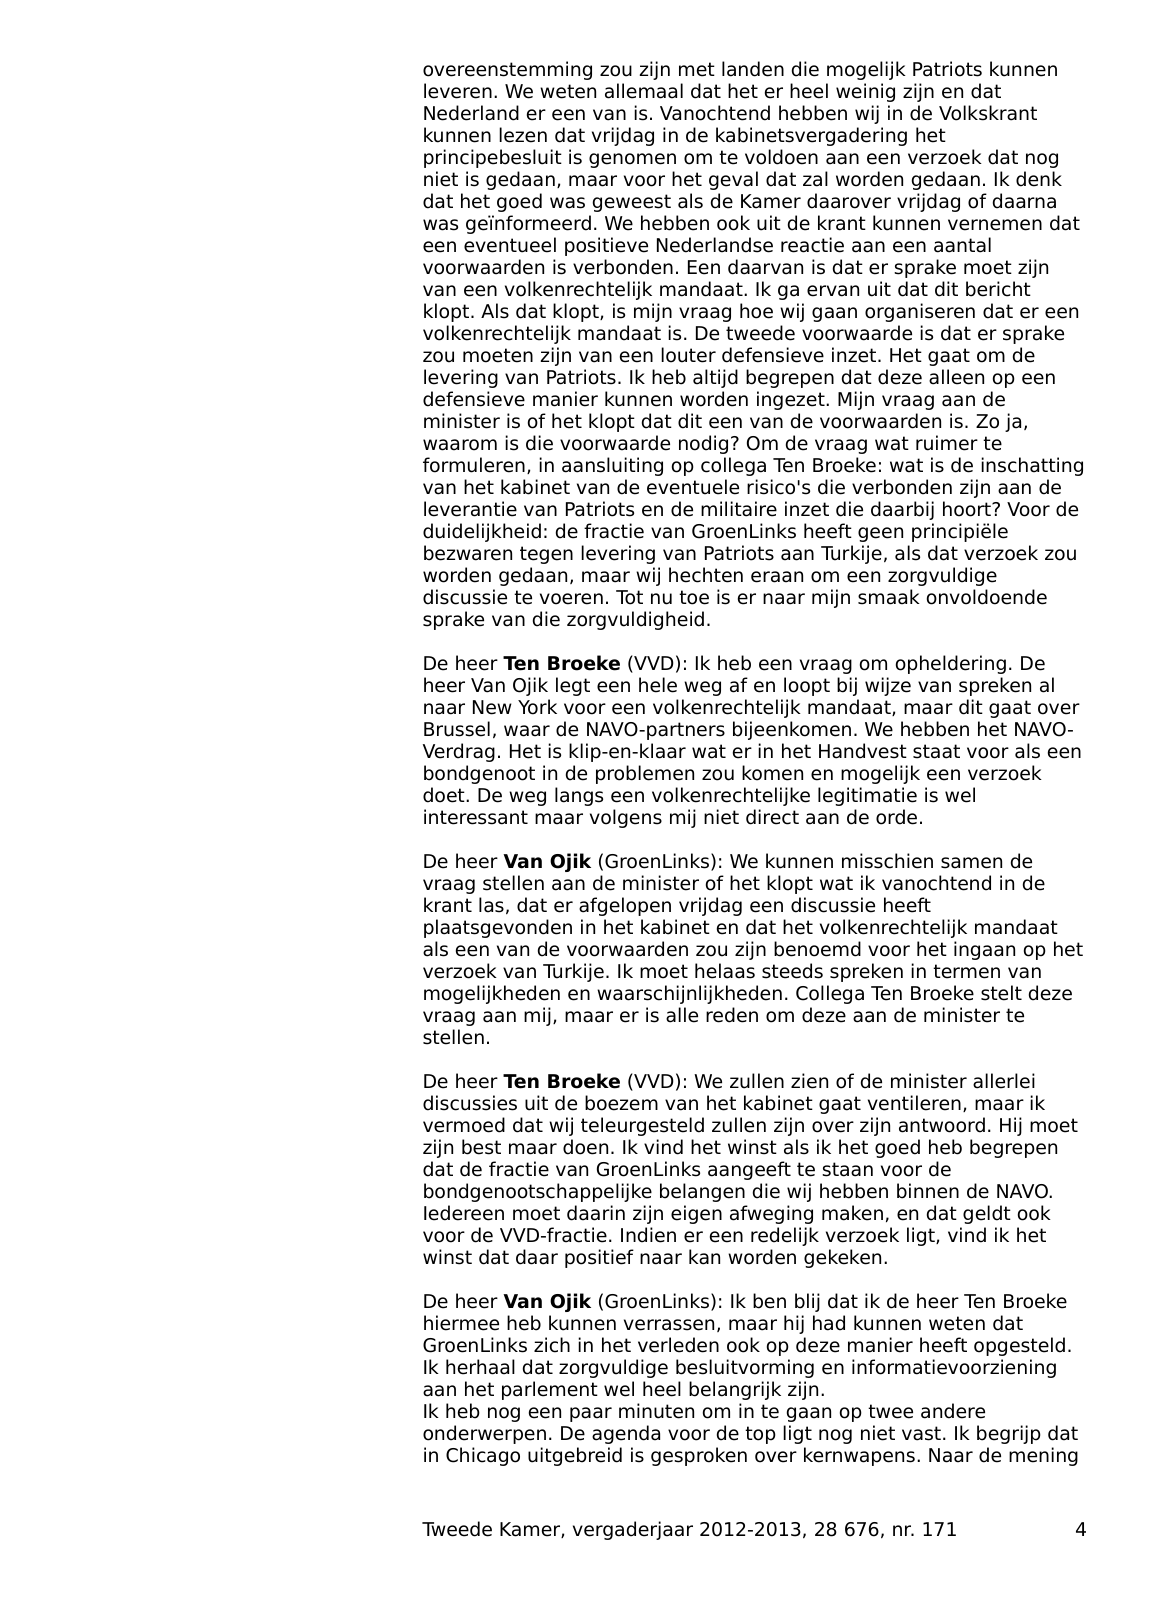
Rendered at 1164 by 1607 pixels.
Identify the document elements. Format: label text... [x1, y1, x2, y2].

text De heer Van Ojik (GroenLinks): We kunnen misschien samen de vraag stellen aan de minister of het klopt wat ik vanochtend in de krant las, dat er afgelopen vrijdag een discussie heeft plaatsgevonden in het kabinet en dat het volkenrechtelijk mandaat als een van de voorwaarden zou zijn benoemd voor het ingaan op het verzoek van Turkije. Ik moet helaas steeds spreken in termen van mogelijkheden en waarschijnlijkheden. Collega Ten Broeke stelt deze vraag aan mij, maar er is alle reden om deze aan de minister te stellen. [422, 851, 1087, 1048]
text overeenstemming zou zijn met landen die mogelijk Patriots kunnen leveren. We weten allemaal dat het er heel weinig zijn en dat Nederland er een van is. Vanochtend hebben wij in de Volkskrant kunnen lezen dat vrijdag in de kabinetsvergadering het principebesluit is genomen om te voldoen aan een verzoek dat nog niet is gedaan, maar voor het geval dat zal worden gedaan. Ik denk dat het goed was geweest als de Kamer daarover vrijdag of daarna was geïnformeerd. We hebben ook uit de krant kunnen vernemen dat een eventueel positieve Nederlandse reactie aan een aantal voorwaarden is verbonden. Een daarvan is dat er sprake moet zijn van een volkenrechtelijk mandaat. Ik ga ervan uit dat dit bericht klopt. Als dat klopt, is mijn vraag hoe wij gaan organiseren dat er een volkenrechtelijk mandaat is. De tweede voorwaarde is dat er sprake zou moeten zijn van een louter defensieve inzet. Het gaat om de levering van Patriots. Ik heb altijd begrepen dat deze alleen op een defensieve manier kunnen worden ingezet. Mijn vraag aan de minister is of het klopt dat dit een van de voorwaarden is. Zo ja, waarom is die voorwaarde nodig? Om de vraag wat ruimer te formuleren, in aansluiting op collega Ten Broeke: wat is de inschatting van het kabinet van de eventuele risico's die verbonden zijn aan de leverantie van Patriots en de militaire inzet die daarbij hoort? Voor de duidelijkheid: de fractie van GroenLinks heeft geen principiële bezwaren tegen levering van Patriots aan Turkije, als dat verzoek zou worden gedaan, maar wij hechten eraan om een zorgvuldige discussie te voeren. Tot nu toe is er naar mijn smaak onvoldoende sprake van die zorgvuldigheid. [422, 59, 1087, 631]
text Ik heb nog een paar minuten om in te gaan op twee andere onderwerpen. De agenda voor de top ligt nog niet vast. Ik begrijp dat in Chicago uitgebreid is gesproken over kernwapens. Naar de mening [422, 1401, 1087, 1467]
text De heer Ten Broeke (VVD): Ik heb een vraag om opheldering. De heer Van Ojik legt een hele weg af en loopt bij wijze van spreken al naar New York voor een volkenrechtelijk mandaat, maar dit gaat over Brussel, waar de NAVO-partners bijeenkomen. We hebben het NAVO-Verdrag. Het is klip-en-klaar wat er in het Handvest staat voor als een bondgenoot in de problemen zou komen en mogelijk een verzoek doet. De weg langs een volkenrechtelijke legitimatie is wel interessant maar volgens mij niet direct aan de orde. [422, 653, 1087, 828]
text De heer Ten Broeke (VVD): We zullen zien of de minister allerlei discussies uit de boezem van het kabinet gaat ventileren, maar ik vermoed dat wij teleurgesteld zullen zijn over zijn antwoord. Hij moet zijn best maar doen. Ik vind het winst als ik het goed heb begrepen dat de fractie van GroenLinks aangeeft te staan voor de bondgenootschappelijke belangen die wij hebben binnen de NAVO. Iedereen moet daarin zijn eigen afweging maken, en dat geldt ook voor de VVD-fractie. Indien er een redelijk verzoek ligt, vind ik het winst dat daar positief naar kan worden gekeken. [422, 1071, 1087, 1268]
text De heer Van Ojik (GroenLinks): Ik ben blij dat ik de heer Ten Broeke hiermee heb kunnen verrassen, maar hij had kunnen weten dat GroenLinks zich in het verleden ook op deze manier heeft opgesteld. Ik herhaal dat zorgvuldige besluitvorming en informatievoorziening aan het parlement wel heel belangrijk zijn. [422, 1291, 1087, 1401]
